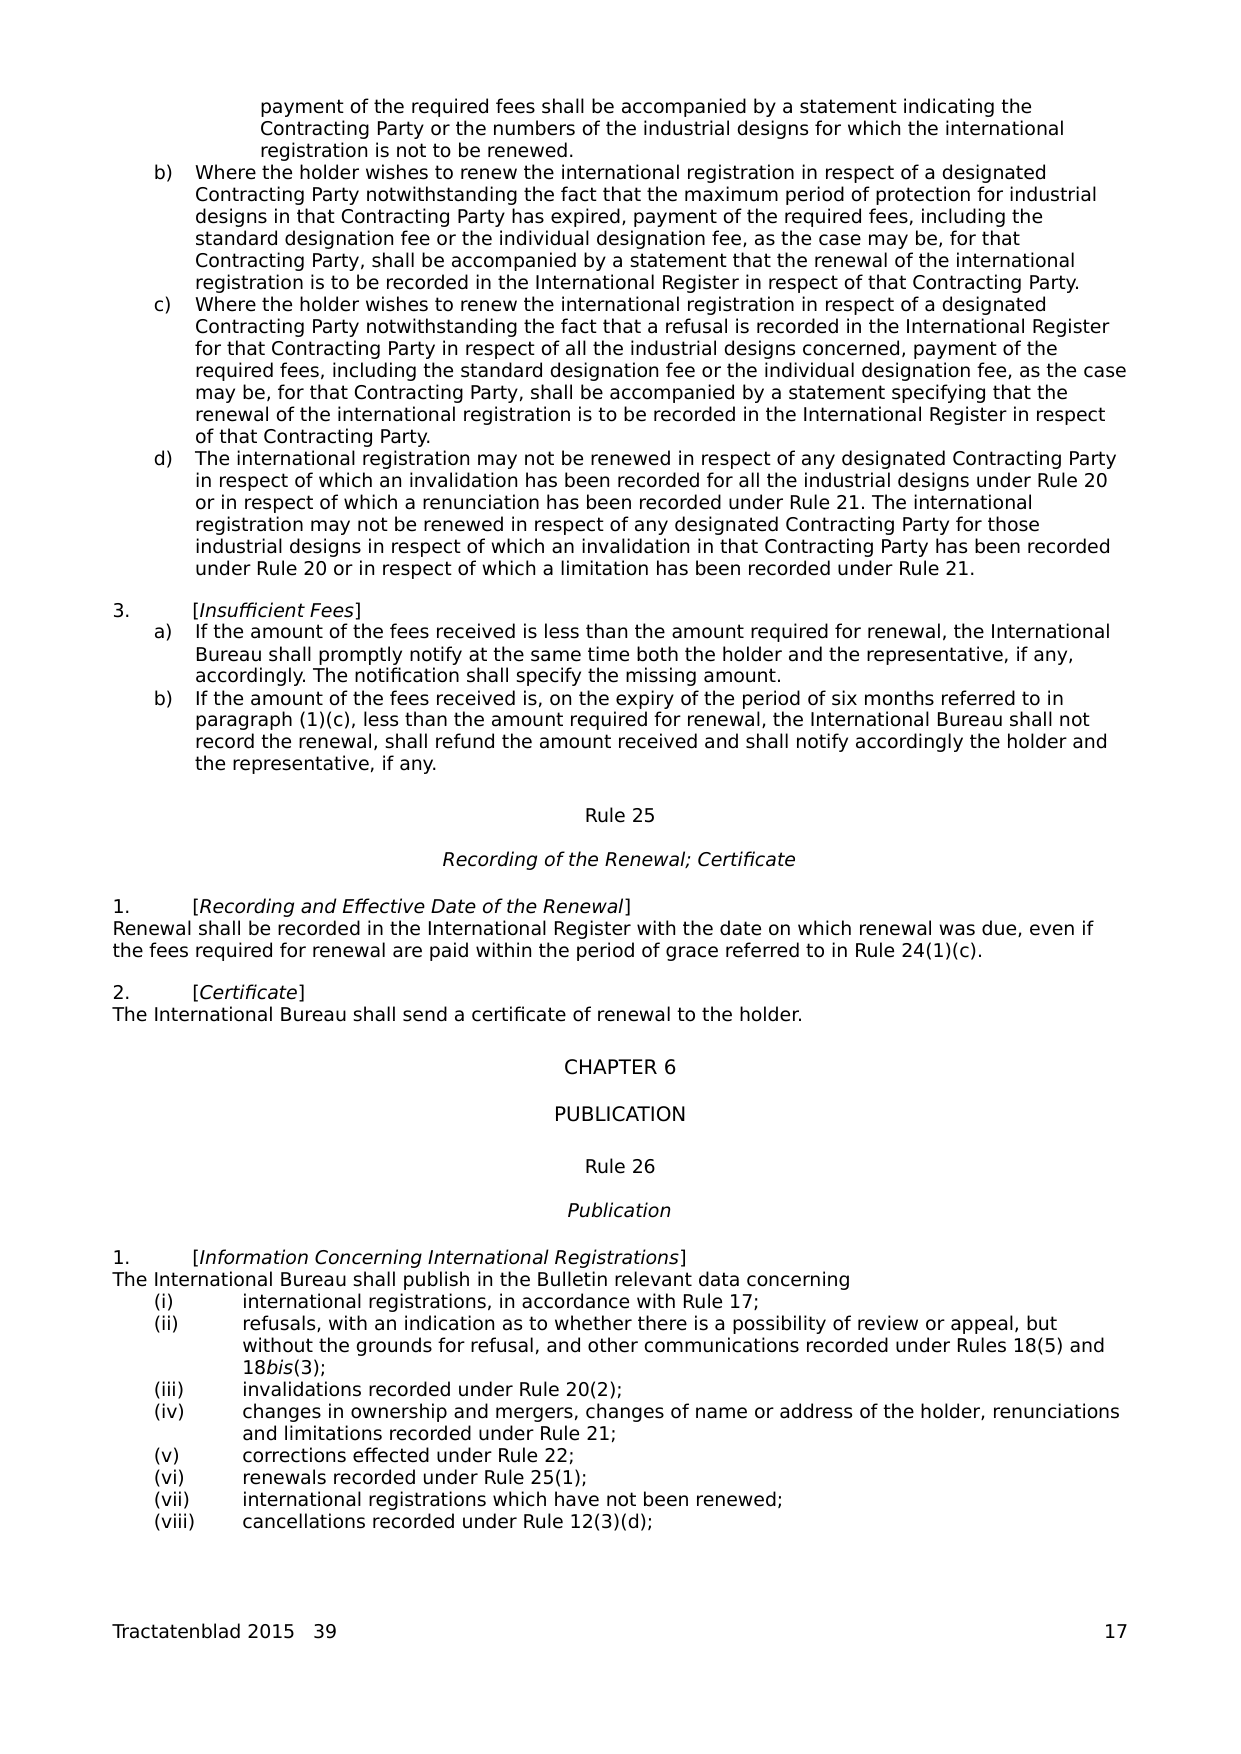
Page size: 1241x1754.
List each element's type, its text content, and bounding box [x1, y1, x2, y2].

text 3. [Insufficient Fees] [112, 599, 1128, 621]
text (i) international registrations, in accordance with Rule 17; [153, 1291, 1128, 1313]
subtitle Rule 25 Recording of the Renewal; Certificate [112, 805, 1128, 871]
text b) Where the holder wishes to renew the international registration in respect of a designated Contracting Party notwithstanding the fact that the maximum period of protection for industrial designs in that Contracting Party has expired, payment of the required fees, including the standard designation fee or the individual designation fee, as the case may be, for that Contracting Party, shall be accompanied by a statement that the renewal of the international registration is to be recorded in the International Register in respect of that Contracting Party. [153, 162, 1128, 294]
text (iv) changes in ownership and mergers, changes of name or address of the holder, renunciations and limitations recorded under Rule 21; [153, 1401, 1128, 1445]
text 1. [Information Concerning International Registrations] [112, 1247, 1128, 1269]
text c) Where the holder wishes to renew the international registration in respect of a designated Contracting Party notwithstanding the fact that a refusal is recorded in the International Register for that Contracting Party in respect of all the industrial designs concerned, payment of the required fees, including the standard designation fee or the individual designation fee, as the case may be, for that Contracting Party, shall be accompanied by a statement specifying that the renewal of the international registration is to be recorded in the International Register in respect of that Contracting Party. [153, 294, 1128, 448]
text d) The international registration may not be renewed in respect of any designated Contracting Party in respect of which an invalidation has been recorded for all the industrial designs under Rule 20 or in respect of which a renunciation has been recorded under Rule 21. The international registration may not be renewed in respect of any designated Contracting Party for those industrial designs in respect of which an invalidation in that Contracting Party has been recorded under Rule 20 or in respect of which a limitation has been recorded under Rule 21. [153, 448, 1128, 579]
text (v) corrections effected under Rule 22; [153, 1445, 1128, 1467]
subtitle Rule 26 Publication [112, 1156, 1128, 1222]
text (ii) refusals, with an indication as to whether there is a possibility of review or appeal, but without the grounds for refusal, and other communications recorded under Rules 18(5) and 18bis(3); [153, 1313, 1128, 1379]
text 2. [Certificate] [112, 982, 1128, 1004]
text b) If the amount of the fees received is, on the expiry of the period of six months referred to in paragraph (1)(c), less than the amount required for renewal, the International Bureau shall not record the renewal, shall refund the amount received and shall notify accordingly the holder and the representative, if any. [153, 687, 1128, 775]
text 1. [Recording and Effective Date of the Renewal] [112, 896, 1128, 918]
text a) If the amount of the fees received is less than the amount required for renewal, the International Bureau shall promptly notify at the same time both the holder and the representative, if any, accordingly. The notification shall specify the missing amount. [153, 621, 1128, 687]
text Renewal shall be recorded in the International Register with the date on which renewal was due, even if the fees required for renewal are paid within the period of grace referred to in Rule 24(1)(c). [112, 918, 1128, 962]
text The International Bureau shall send a certificate of renewal to the holder. [112, 1004, 1128, 1026]
text payment of the required fees shall be accompanied by a statement indicating the Contracting Party or the numbers of the industrial designs for which the international registration is not to be renewed. [260, 96, 1128, 162]
text (vi) renewals recorded under Rule 25(1); [153, 1467, 1128, 1489]
text (viii) cancellations recorded under Rule 12(3)(d); [153, 1511, 1128, 1533]
text (iii) invalidations recorded under Rule 20(2); [153, 1379, 1128, 1401]
text (vii) international registrations which have not been renewed; [153, 1489, 1128, 1511]
subtitle CHAPTER 6 PUBLICATION [112, 1056, 1128, 1126]
text The International Bureau shall publish in the Bulletin relevant data concerning [112, 1269, 1128, 1291]
